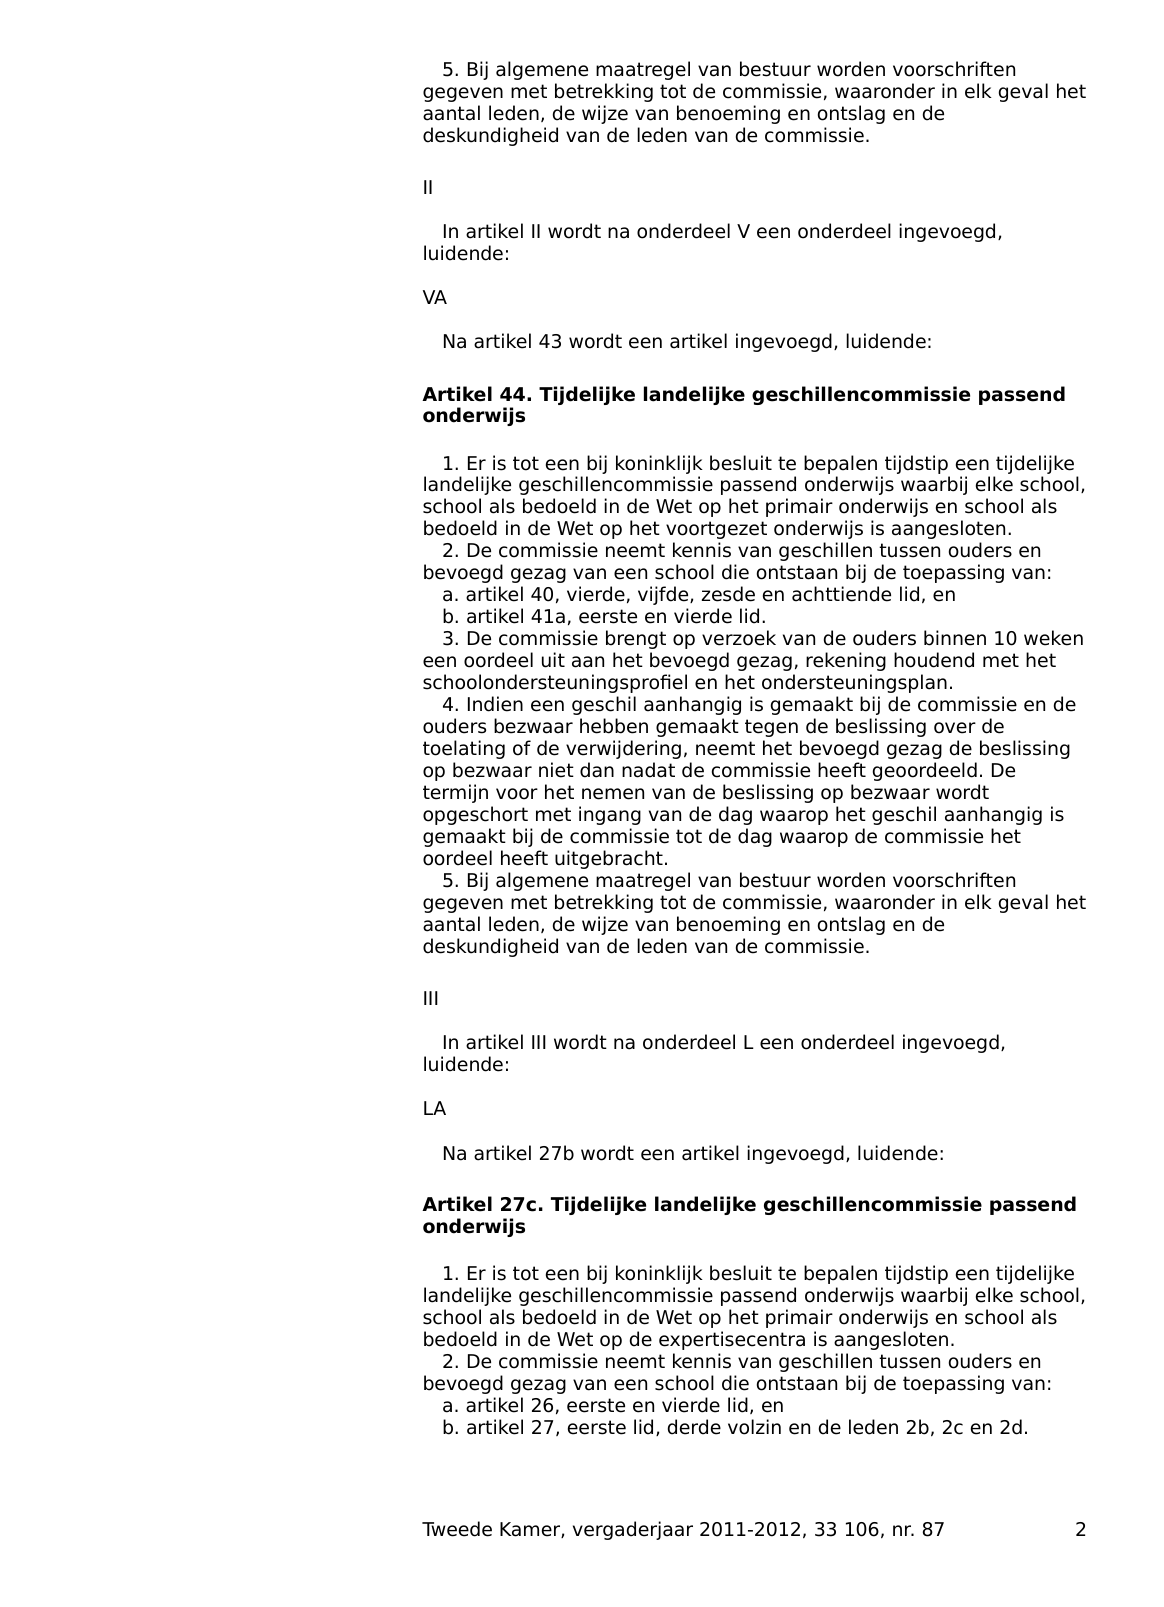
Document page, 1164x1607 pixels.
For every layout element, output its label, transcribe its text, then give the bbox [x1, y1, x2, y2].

text 1. Er is tot een bij koninklijk besluit te bepalen tijdstip een tijdelijke landelijke geschillencommissie passend onderwijs waarbij elke school, school als bedoeld in de Wet op het primair onderwijs en school als bedoeld in de Wet op het voortgezet onderwijs is aangesloten. [422, 452, 1087, 540]
text VA [422, 287, 1087, 309]
text 5. Bij algemene maatregel van bestuur worden voorschriften gegeven met betrekking tot de commissie, waaronder in elk geval het aantal leden, de wijze van benoeming en ontslag en de deskundigheid van de leden van de commissie. [422, 870, 1087, 958]
text Na artikel 43 wordt een artikel ingevoegd, luidende: [422, 331, 1087, 353]
text b. artikel 41a, eerste en vierde lid. [422, 606, 1087, 628]
subtitle Artikel 44. Tijdelijke landelijke geschillencommissie passend onderwijs [422, 383, 1087, 427]
text In artikel II wordt na onderdeel V een onderdeel ingevoegd, luidende: [422, 221, 1087, 265]
text 3. De commissie brengt op verzoek van de ouders binnen 10 weken een oordeel uit aan het bevoegd gezag, rekening houdend met het schoolondersteuningsprofiel en het ondersteuningsplan. [422, 628, 1087, 694]
text 1. Er is tot een bij koninklijk besluit te bepalen tijdstip een tijdelijke landelijke geschillencommissie passend onderwijs waarbij elke school, school als bedoeld in de Wet op het primair onderwijs en school als bedoeld in de Wet op de expertisecentra is aangesloten. [422, 1263, 1087, 1351]
text Na artikel 27b wordt een artikel ingevoegd, luidende: [422, 1142, 1087, 1164]
text a. artikel 26, eerste en vierde lid, en [422, 1395, 1087, 1417]
text a. artikel 40, vierde, vijfde, zesde en achttiende lid, en [422, 584, 1087, 606]
text LA [422, 1098, 1087, 1120]
subtitle Artikel 27c. Tijdelijke landelijke geschillencommissie passend onderwijs [422, 1194, 1087, 1238]
text b. artikel 27, eerste lid, derde volzin en de leden 2b, 2c en 2d. [422, 1417, 1087, 1439]
text 4. Indien een geschil aanhangig is gemaakt bij de commissie en de ouders bezwaar hebben gemaakt tegen de beslissing over de toelating of de verwijdering, neemt het bevoegd gezag de beslissing op bezwaar niet dan nadat de commissie heeft geoordeeld. De termijn voor het nemen van de beslissing op bezwaar wordt opgeschort met ingang van de dag waarop het geschil aanhangig is gemaakt bij de commissie tot de dag waarop de commissie het oordeel heeft uitgebracht. [422, 694, 1087, 870]
subtitle III [422, 988, 1087, 1010]
subtitle II [422, 177, 1087, 199]
text 2. De commissie neemt kennis van geschillen tussen ouders en bevoegd gezag van een school die ontstaan bij de toepassing van: [422, 1351, 1087, 1395]
text 5. Bij algemene maatregel van bestuur worden voorschriften gegeven met betrekking tot de commissie, waaronder in elk geval het aantal leden, de wijze van benoeming en ontslag en de deskundigheid van de leden van de commissie. [422, 59, 1087, 147]
text 2. De commissie neemt kennis van geschillen tussen ouders en bevoegd gezag van een school die ontstaan bij de toepassing van: [422, 540, 1087, 584]
text In artikel III wordt na onderdeel L een onderdeel ingevoegd, luidende: [422, 1032, 1087, 1076]
